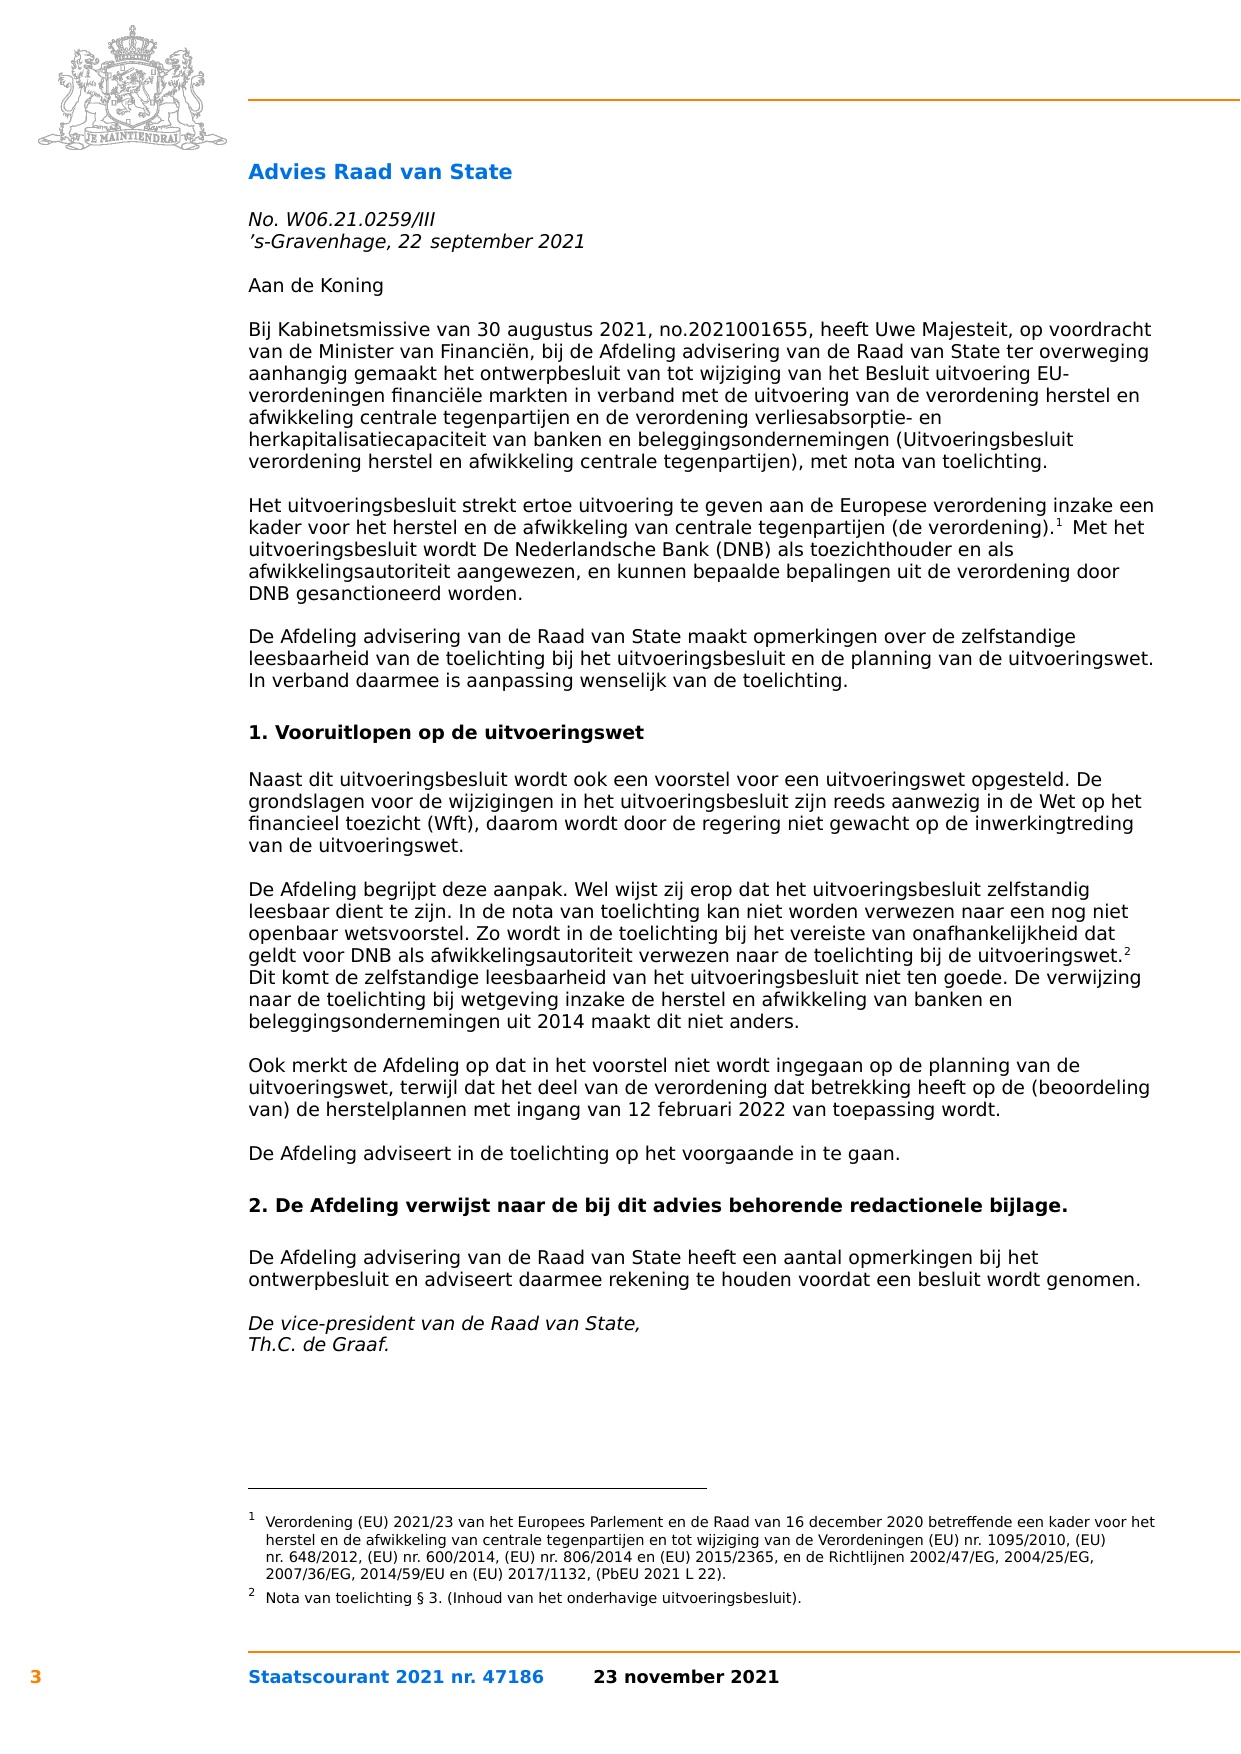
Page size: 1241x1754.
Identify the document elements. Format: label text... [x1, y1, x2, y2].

text Naast dit uitvoeringsbesluit wordt ook een voorstel voor een uitvoeringswet opgesteld. De grondslagen voor de wijzigingen in het uitvoeringsbesluit zijn reeds aanwezig in de Wet op het financieel toezicht (Wft), daarom wordt door de regering niet gewacht op de inwerkingtreding van de uitvoeringswet. [248, 769, 1163, 857]
picture [38, 25, 227, 150]
text Bij Kabinetsmissive van 30 augustus 2021, no.2021001655, heeft Uwe Majesteit, op voordracht van de Minister van Financiën, bij de Afdeling advisering van de Raad van State ter overweging aanhangig gemaakt het ontwerpbesluit van tot wijziging van het Besluit uitvoering EU-verordeningen financiële markten in verband met de uitvoering van de verordening herstel en afwikkeling centrale tegenpartijen en de verordening verliesabsorptie- en herkapitalisatiecapaciteit van banken en beleggingsondernemingen (Uitvoeringsbesluit verordening herstel en afwikkeling centrale tegenpartijen), met nota van toelichting. [248, 319, 1163, 473]
text De Afdeling advisering van de Raad van State maakt opmerkingen over de zelfstandige leesbaarheid van de toelichting bij het uitvoeringsbesluit en de planning van de uitvoeringswet. In verband daarmee is aanpassing wenselijk van de toelichting. [248, 626, 1163, 692]
text Aan de Koning [248, 275, 1163, 297]
subtitle 1. Vooruitlopen op de uitvoeringswet [248, 722, 1163, 744]
text Verordening (EU) 2021/23 van het Europees Parlement en de Raad van 16 december 2020 betreffende een kader voor het herstel en de afwikkeling van centrale tegenpartijen en tot wijziging van de Verordeningen (EU) nr. 1095/2010, (EU) nr. 648/2012, (EU) nr. 600/2014, (EU) nr. 806/2014 en (EU) 2015/2365, en de Richtlijnen 2002/47/EG, 2004/25/EG, 2007/36/EG, 2014/59/EU en (EU) 2017/1132, (PbEU 2021 L 22). [248, 1510, 1163, 1583]
text ’s-Gravenhage, 22 september 2021 [248, 231, 1163, 253]
subtitle Advies Raad van State [248, 160, 1163, 184]
text No. W06.21.0259/III [248, 209, 1163, 231]
text De Afdeling advisering van de Raad van State heeft een aantal opmerkingen bij het ontwerpbesluit en adviseert daarmee rekening te houden voordat een besluit wordt genomen. [248, 1247, 1163, 1291]
text De Afdeling begrijpt deze aanpak. Wel wijst zij erop dat het uitvoeringsbesluit zelfstandig leesbaar dient te zijn. In de nota van toelichting kan niet worden verwezen naar een nog niet openbaar wetsvoorstel. Zo wordt in de toelichting bij het vereiste van onafhankelijkheid dat geldt voor DNB als afwikkelingsautoriteit verwezen naar de toelichting bij de uitvoeringswet. Dit komt de zelfstandige leesbaarheid van het uitvoeringsbesluit niet ten goede. De verwijzing naar de toelichting bij wetgeving inzake de herstel en afwikkeling van banken en beleggingsondernemingen uit 2014 maakt dit niet anders. [248, 879, 1163, 1033]
text Nota van toelichting § 3. (Inhoud van het onderhavige uitvoeringsbesluit). [248, 1586, 1163, 1608]
text De Afdeling adviseert in de toelichting op het voorgaande in te gaan. [248, 1143, 1163, 1164]
text De vice-president van de Raad van State, Th.C. de Graaf. [248, 1312, 1163, 1356]
text Ook merkt de Afdeling op dat in het voorstel niet wordt ingegaan op de planning van de uitvoeringswet, terwijl dat het deel van de verordening dat betrekking heeft op de (beoordeling van) de herstelplannen met ingang van 12 februari 2022 van toepassing wordt. [248, 1055, 1163, 1121]
subtitle 2. De Afdeling verwijst naar de bij dit advies behorende redactionele bijlage. [248, 1194, 1163, 1217]
text Het uitvoeringsbesluit strekt ertoe uitvoering te geven aan de Europese verordening inzake een kader voor het herstel en de afwikkeling van centrale tegenpartijen (de verordening). Met het uitvoeringsbesluit wordt De Nederlandsche Bank (DNB) als toezichthouder en als afwikkelingsautoriteit aangewezen, en kunnen bepaalde bepalingen uit de verordening door DNB gesanctioneerd worden. [248, 494, 1163, 604]
